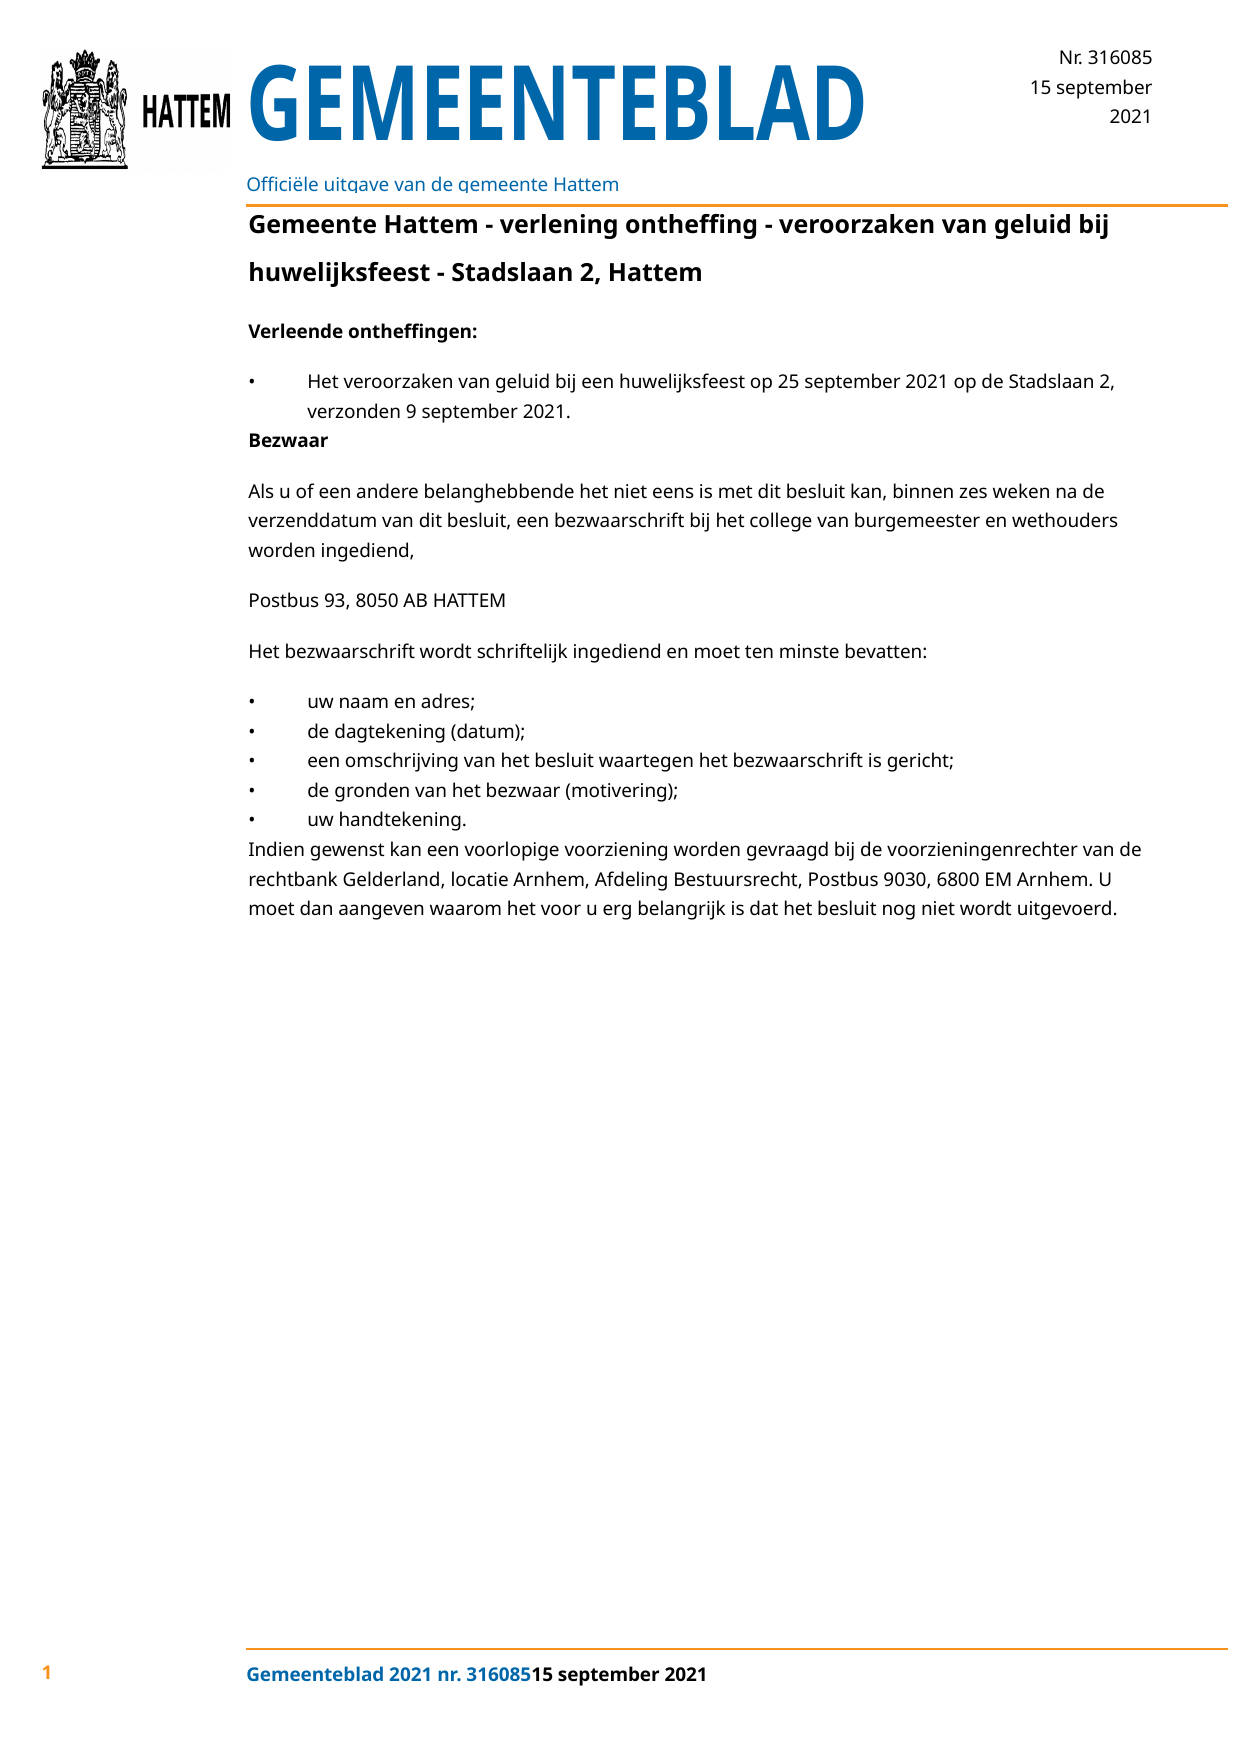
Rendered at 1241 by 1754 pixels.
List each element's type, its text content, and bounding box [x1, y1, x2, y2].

list een omschrijving van het besluit waartegen het bezwaarschrift is gericht; [248, 747, 1152, 773]
list uw handtekening. [248, 807, 1152, 832]
text Postbus 93, 8050 AB HATTEM [248, 587, 1152, 613]
list de dagtekening (datum); [248, 718, 1152, 744]
text Het bezwaarschrift wordt schriftelijk ingediend en moet ten minste bevatten: [248, 638, 1152, 664]
text Verleende ontheffingen: [248, 318, 1152, 344]
text Gemeente Hattem - verlening ontheffing - veroorzaken van geluid bij huwelijksfeest - Stadslaan 2, Hattem [248, 207, 1152, 288]
text Bezwaar [248, 427, 1152, 453]
text Als u of een andere belanghebbende het niet eens is met dit besluit kan, binnen zes weken na de verzenddatum van dit besluit, een bezwaarschrift bij het college van burgemeester en wethouders worden ingediend, [248, 478, 1152, 563]
picture [41, 47, 231, 172]
text Indien gewenst kan een voorlopige voorziening worden gevraagd bij de voorzieningenrechter van de rechtbank Gelderland, locatie Arnhem, Afdeling Bestuursrecht, Postbus 9030, 6800 EM Arnhem. U moet dan aangeven waarom het voor u erg belangrijk is dat het besluit nog niet wordt uitgevoerd. [248, 836, 1152, 921]
list Het veroorzaken van geluid bij een huwelijksfeest op 25 september 2021 op de Stadslaan 2, verzonden 9 september 2021. [248, 368, 1152, 424]
list uw naam en adres; [248, 688, 1152, 714]
list de gronden van het bezwaar (motivering); [248, 777, 1152, 803]
